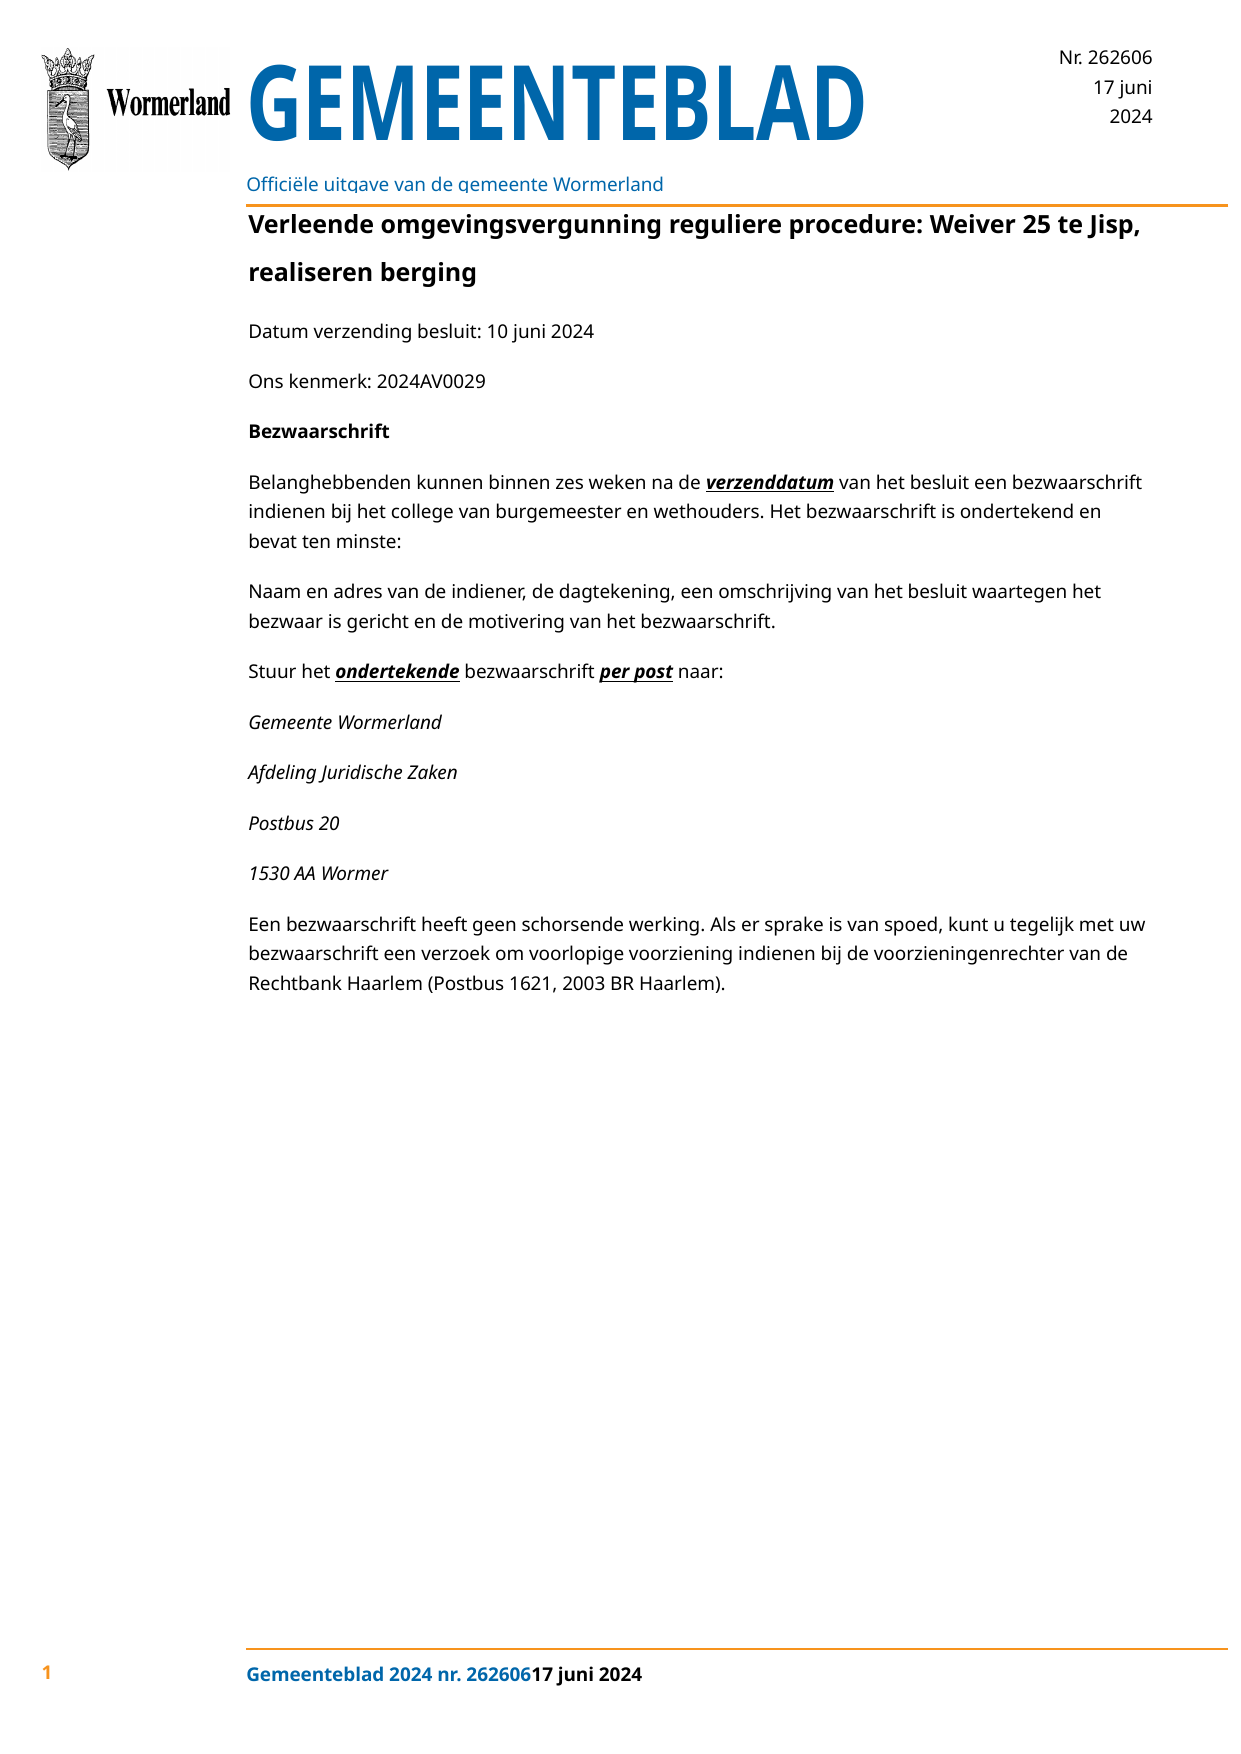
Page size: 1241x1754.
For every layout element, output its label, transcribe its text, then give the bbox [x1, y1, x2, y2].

text Stuur het ondertekende bezwaarschrift per post naar: [248, 659, 1152, 684]
text Naam en adres van de indiener, de dagtekening, een omschrijving van het besluit waartegen het bezwaar is gericht en de motivering van het bezwaarschrift. [248, 579, 1152, 634]
text Datum verzending besluit: 10 juni 2024 [248, 318, 1152, 344]
text Bezwaarschrift [248, 419, 1152, 444]
text Belanghebbenden kunnen binnen zes weken na de verzenddatum van het besluit een bezwaarschrift indienen bij het college van burgemeester en wethouders. Het bezwaarschrift is ondertekend en bevat ten minste: [248, 469, 1152, 554]
text Afdeling Juridische Zaken [248, 759, 1152, 785]
text Verleende omgevingsvergunning reguliere procedure: Weiver 25 te Jisp, realiseren berging [248, 207, 1152, 288]
text Ons kenmerk: 2024AV0029 [248, 368, 1152, 394]
picture [41, 47, 231, 172]
text 1530 AA Wormer [248, 860, 1152, 886]
text Een bezwaarschrift heeft geen schorsende werking. Als er sprake is van spoed, kunt u tegelijk met uw bezwaarschrift een verzoek om voorlopige voorziening indienen bij de voorzieningenrechter van de Rechtbank Haarlem (Postbus 1621, 2003 BR Haarlem). [248, 911, 1152, 996]
text Postbus 20 [248, 810, 1152, 836]
text Gemeente Wormerland [248, 709, 1152, 735]
